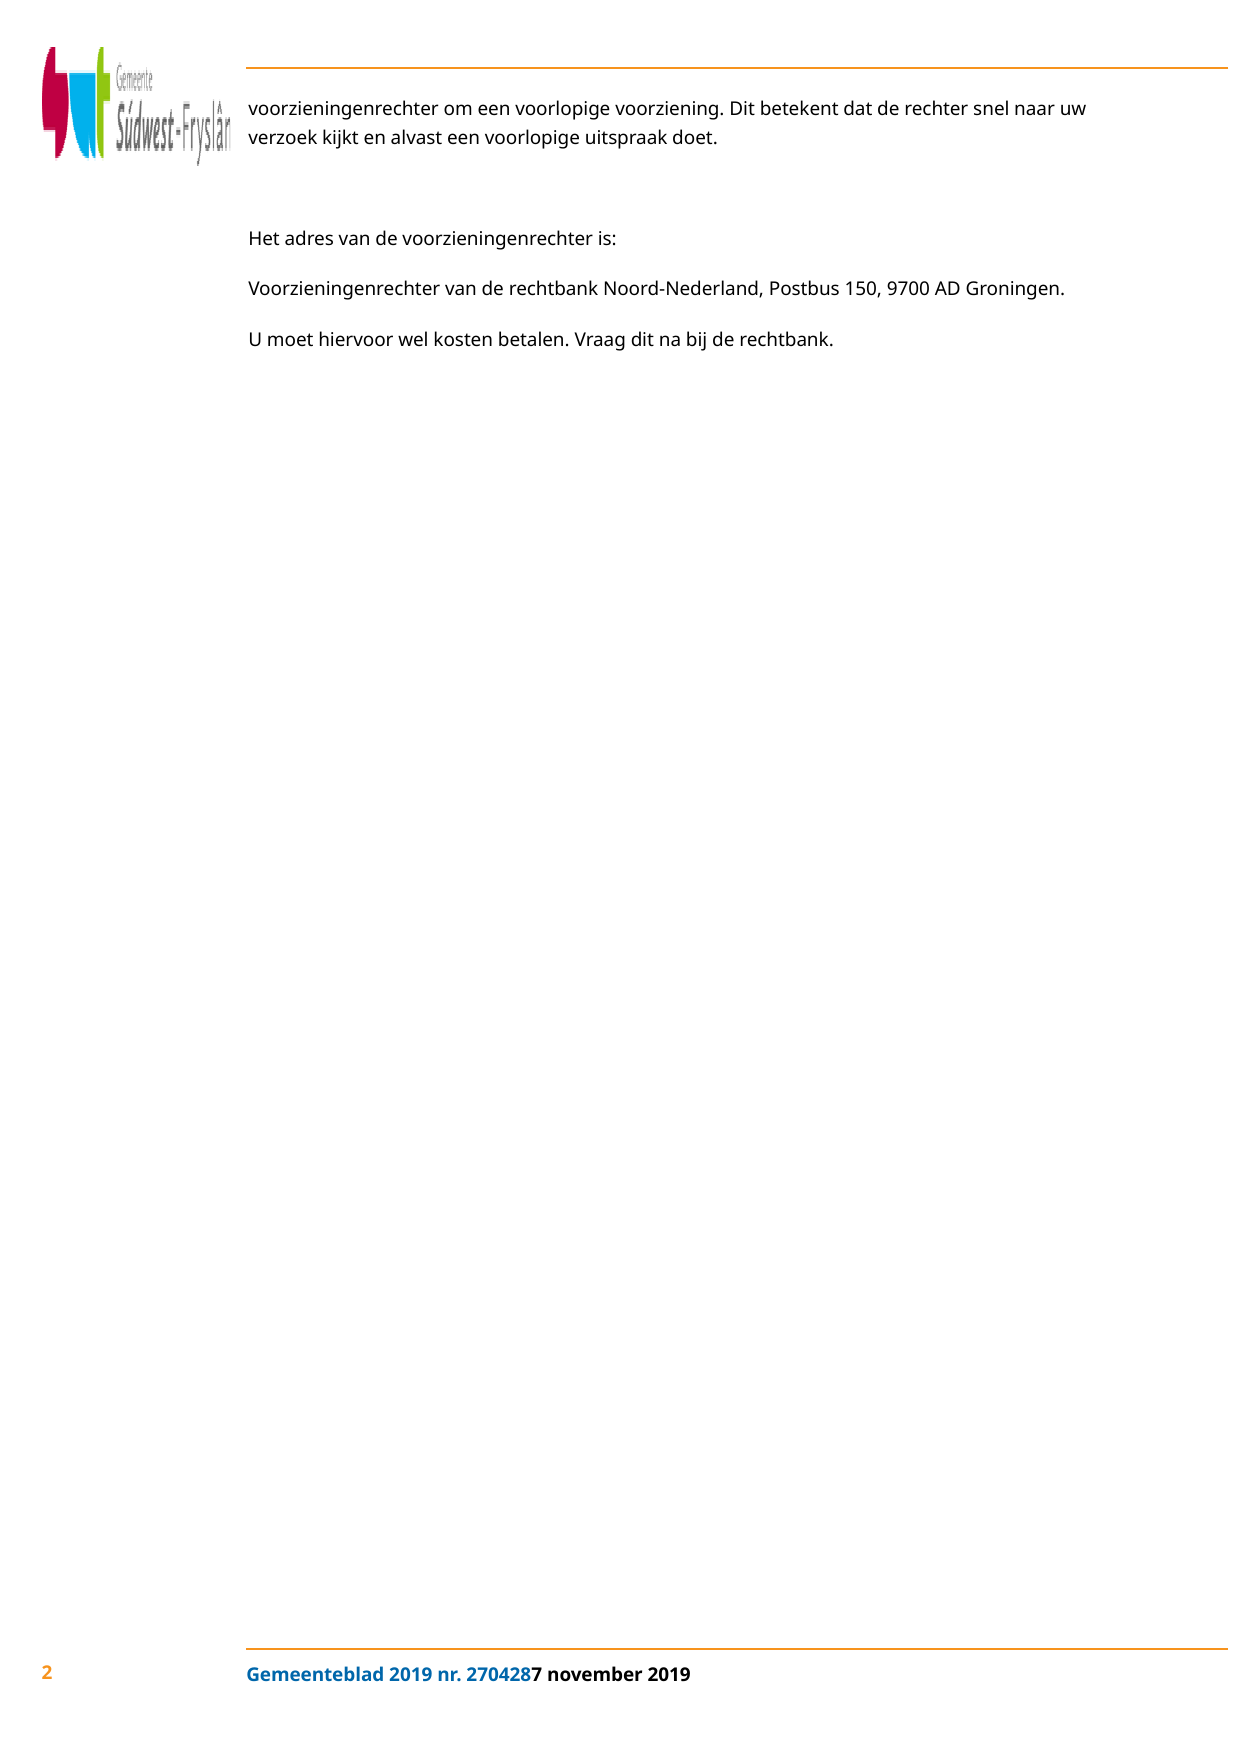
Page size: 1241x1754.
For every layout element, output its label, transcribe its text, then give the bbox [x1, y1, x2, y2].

text U moet hiervoor wel kosten betalen. Vraag dit na bij de rechtbank. [248, 326, 1152, 352]
picture [41, 47, 231, 172]
text voorzieningenrechter om een voorlopige voorziening. Dit betekent dat de rechter snel naar uw verzoek kijkt en alvast een voorlopige uitspraak doet. [248, 95, 1152, 150]
text Voorzieningenrechter van de rechtbank Noord-Nederland, Postbus 150, 9700 AD Groningen. [248, 276, 1152, 301]
text Het adres van de voorzieningenrechter is: [248, 225, 1152, 251]
